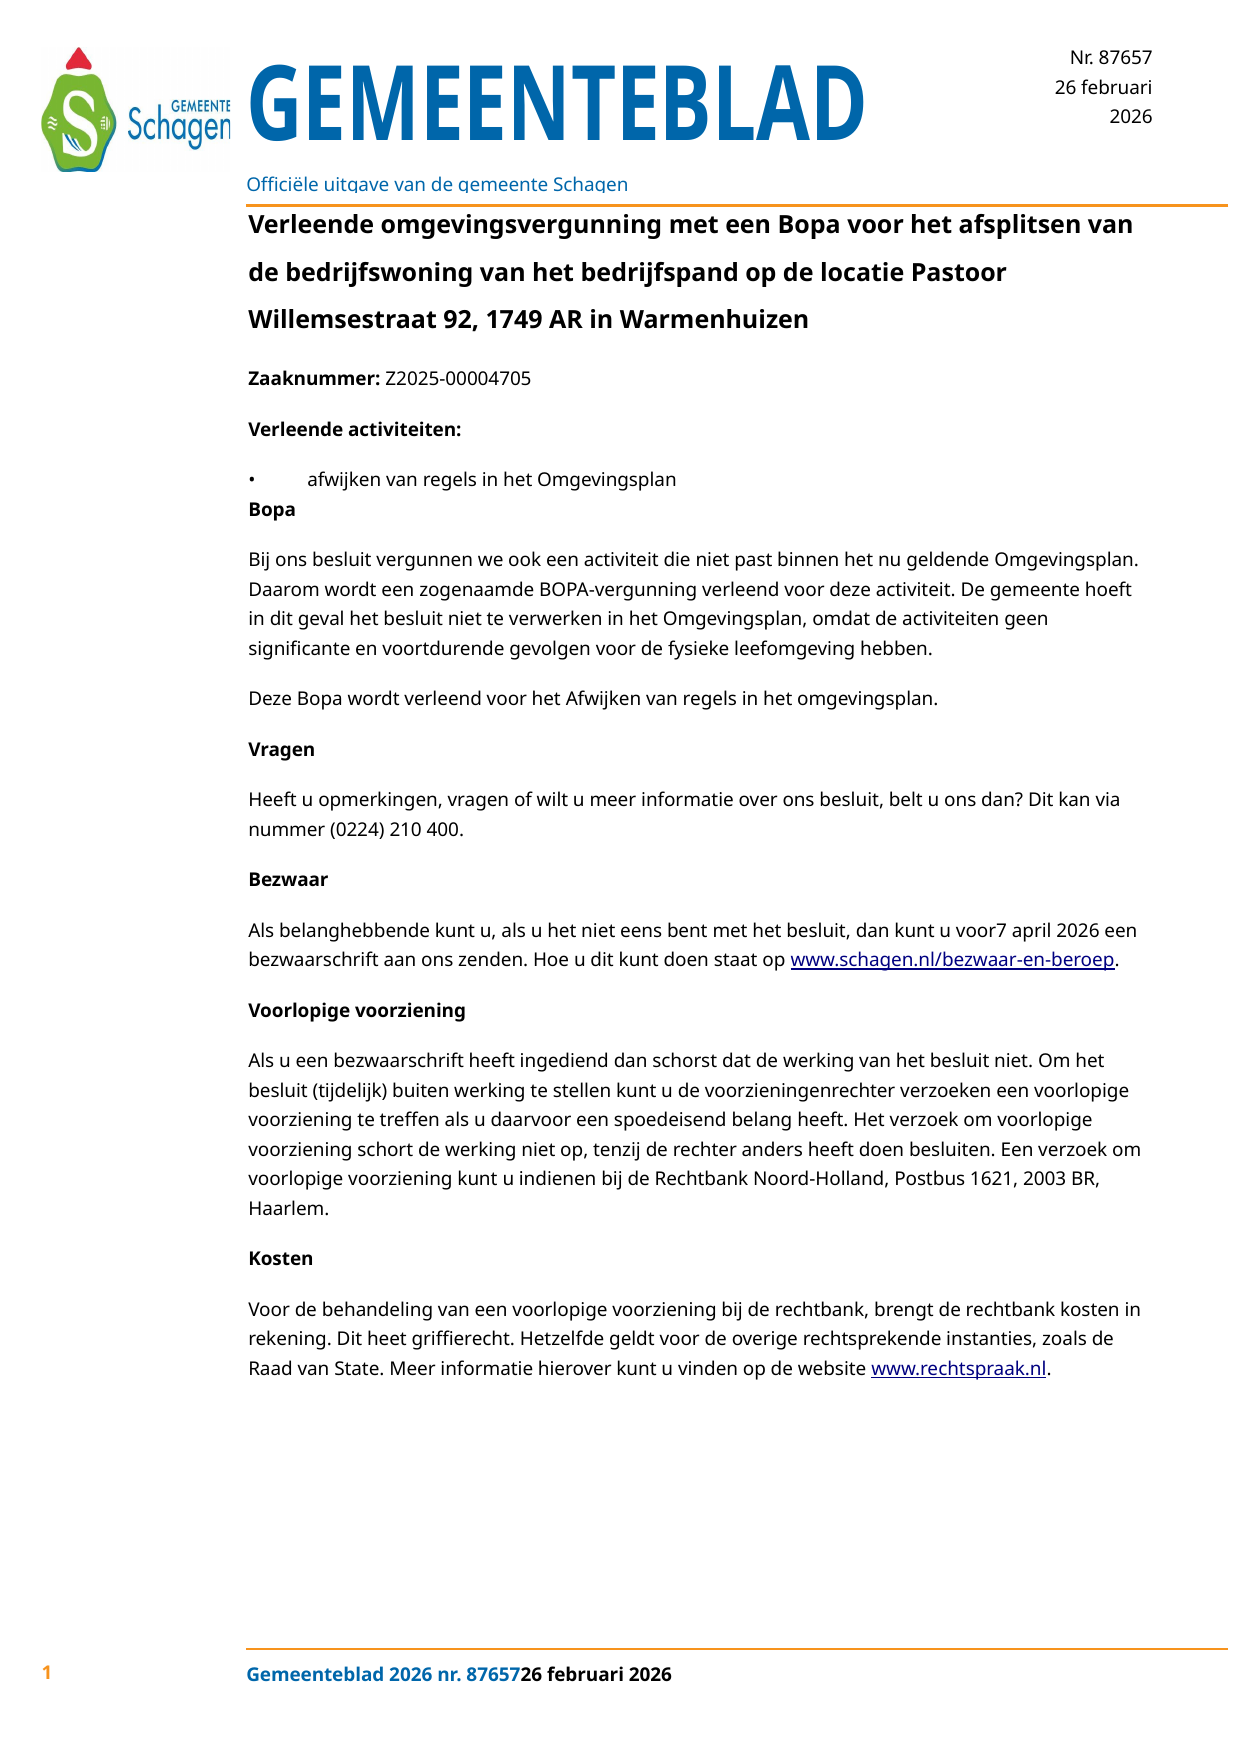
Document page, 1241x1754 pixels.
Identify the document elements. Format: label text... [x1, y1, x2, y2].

text Bij ons besluit vergunnen we ook een activiteit die niet past binnen het nu geldende Omgevingsplan. Daarom wordt een zogenaamde BOPA-vergunning verleend voor deze activiteit. De gemeente hoeft in dit geval het besluit niet te verwerken in het Omgevingsplan, omdat de activiteiten geen significante en voortdurende gevolgen voor de fysieke leefomgeving hebben. [248, 546, 1152, 661]
text Voor de behandeling van een voorlopige voorziening bij de rechtbank, brengt de rechtbank kosten in rekening. Dit heet griffierecht. Hetzelfde geldt voor de overige rechtsprekende instanties, zoals de Raad van State. Meer informatie hierover kunt u vinden op de website www.rechtspraak.nl. [248, 1296, 1152, 1381]
text Bezwaar [248, 866, 1152, 892]
text Zaaknummer: Z2025-00004705 [248, 366, 1152, 391]
text Verleende omgevingsvergunning met een Bopa voor het afsplitsen van de bedrijfswoning van het bedrijfspand op de locatie Pastoor Willemsestraat 92, 1749 AR in Warmenhuizen [248, 207, 1152, 336]
text Deze Bopa wordt verleend voor het Afwijken van regels in het omgevingsplan. [248, 686, 1152, 711]
picture [41, 47, 231, 172]
text Heeft u opmerkingen, vragen of wilt u meer informatie over ons besluit, belt u ons dan? Dit kan via nummer (0224) 210 400. [248, 786, 1152, 842]
text Kosten [248, 1246, 1152, 1271]
text Vragen [248, 736, 1152, 762]
list afwijken van regels in het Omgevingsplan [248, 466, 1152, 492]
text Voorlopige voorziening [248, 997, 1152, 1022]
text Als belanghebbende kunt u, als u het niet eens bent met het besluit, dan kunt u voor7 april 2026 een bezwaarschrift aan ons zenden. Hoe u dit kunt doen staat op www.schagen.nl/bezwaar-en-beroep. [248, 917, 1152, 972]
text Als u een bezwaarschrift heeft ingediend dan schorst dat de werking van het besluit niet. Om het besluit (tijdelijk) buiten werking te stellen kunt u de voorzieningenrechter verzoeken een voorlopige voorziening te treffen als u daarvoor een spoedeisend belang heeft. Het verzoek om voorlopige voorziening schort de werking niet op, tenzij de rechter anders heeft doen besluiten. Een verzoek om voorlopige voorziening kunt u indienen bij de Rechtbank Noord-Holland, Postbus 1621, 2003 BR, Haarlem. [248, 1047, 1152, 1221]
text Bopa [248, 496, 1152, 522]
text Verleende activiteiten: [248, 416, 1152, 442]
